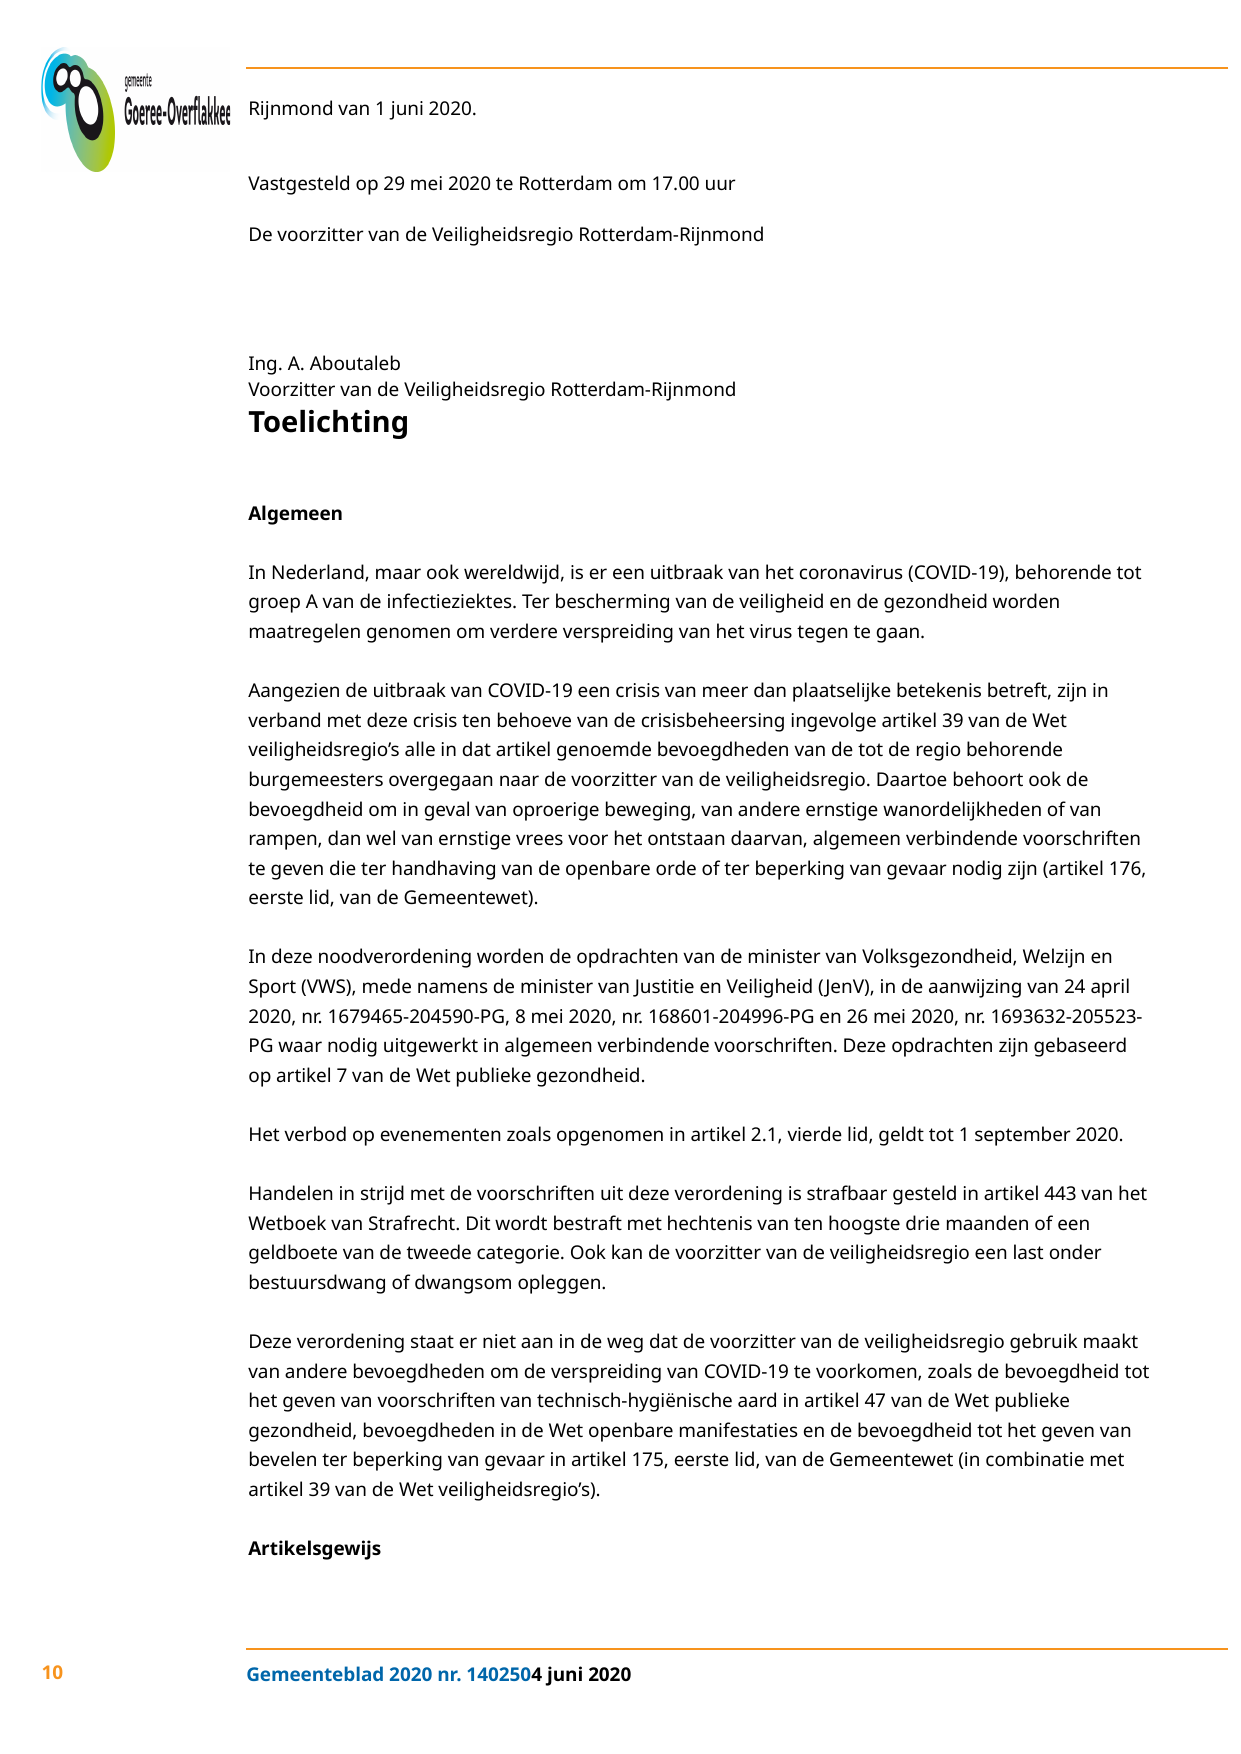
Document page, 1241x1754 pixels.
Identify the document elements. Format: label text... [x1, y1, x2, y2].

text Handelen in strijd met de voorschriften uit deze verordening is strafbaar gesteld in artikel 443 van het Wetboek van Strafrecht. Dit wordt bestraft met hechtenis van ten hoogste drie maanden of een geldboete van de tweede categorie. Ook kan de voorzitter van de veiligheidsregio een last onder bestuursdwang of dwangsom opleggen. [248, 1180, 1152, 1295]
text Deze verordening staat er niet aan in de weg dat de voorzitter van de veiligheidsregio gebruik maakt van andere bevoegdheden om de verspreiding van COVID-19 te voorkomen, zoals de bevoegdheid tot het geven van voorschriften van technisch-hygiënische aard in artikel 47 van de Wet publieke gezondheid, bevoegdheden in de Wet openbare manifestaties en de bevoegdheid tot het geven van bevelen ter beperking van gevaar in artikel 175, eerste lid, van de Gemeentewet (in combinatie met artikel 39 van de Wet veiligheidsregio’s). [248, 1328, 1152, 1502]
text Rijnmond van 1 juni 2020. [248, 95, 1152, 121]
picture [41, 47, 231, 172]
text Aangezien de uitbraak van COVID-19 een crisis van meer dan plaatselijke betekenis betreft, zijn in verband met deze crisis ten behoeve van de crisisbeheersing ingevolge artikel 39 van de Wet veiligheidsregio’s alle in dat artikel genoemde bevoegdheden van de tot de regio behorende burgemeesters overgegaan naar de voorzitter van de veiligheidsregio. Daartoe behoort ook de bevoegdheid om in geval van oproerige beweging, van andere ernstige wanordelijkheden of van rampen, dan wel van ernstige vrees voor het ontstaan daarvan, algemeen verbindende voorschriften te geven die ter handhaving van de openbare orde of ter beperking van gevaar nodig zijn (artikel 176, eerste lid, van de Gemeentewet). [248, 677, 1152, 910]
text Algemeen [248, 500, 1152, 526]
text Vastgesteld op 29 mei 2020 te Rotterdam om 17.00 uur [248, 170, 1152, 196]
text Toelichting [248, 402, 1152, 441]
text Het verbod op evenementen zoals opgenomen in artikel 2.1, vierde lid, geldt tot 1 september 2020. [248, 1121, 1152, 1147]
text Artikelsgewijs [248, 1535, 1152, 1561]
text In deze noodverordening worden de opdrachten van de minister van Volksgezondheid, Welzijn en Sport (VWS), mede namens de minister van Justitie en Veiligheid (JenV), in de aanwijzing van 24 april 2020, nr. 1679465-204590-PG, 8 mei 2020, nr. 168601-204996-PG en 26 mei 2020, nr. 1693632-205523-PG waar nodig uitgewerkt in algemeen verbindende voorschriften. Deze opdrachten zijn gebaseerd op artikel 7 van de Wet publieke gezondheid. [248, 944, 1152, 1088]
text Ing. A. Aboutaleb [248, 350, 1152, 376]
text In Nederland, maar ook wereldwijd, is er een uitbraak van het coronavirus (COVID-19), behorende tot groep A van de infectieziektes. Ter bescherming van de veiligheid en de gezondheid worden maatregelen genomen om verdere verspreiding van het virus tegen te gaan. [248, 559, 1152, 644]
text De voorzitter van de Veiligheidsregio Rotterdam-Rijnmond [248, 221, 1152, 247]
text Voorzitter van de Veiligheidsregio Rotterdam-Rijnmond [248, 376, 1152, 402]
